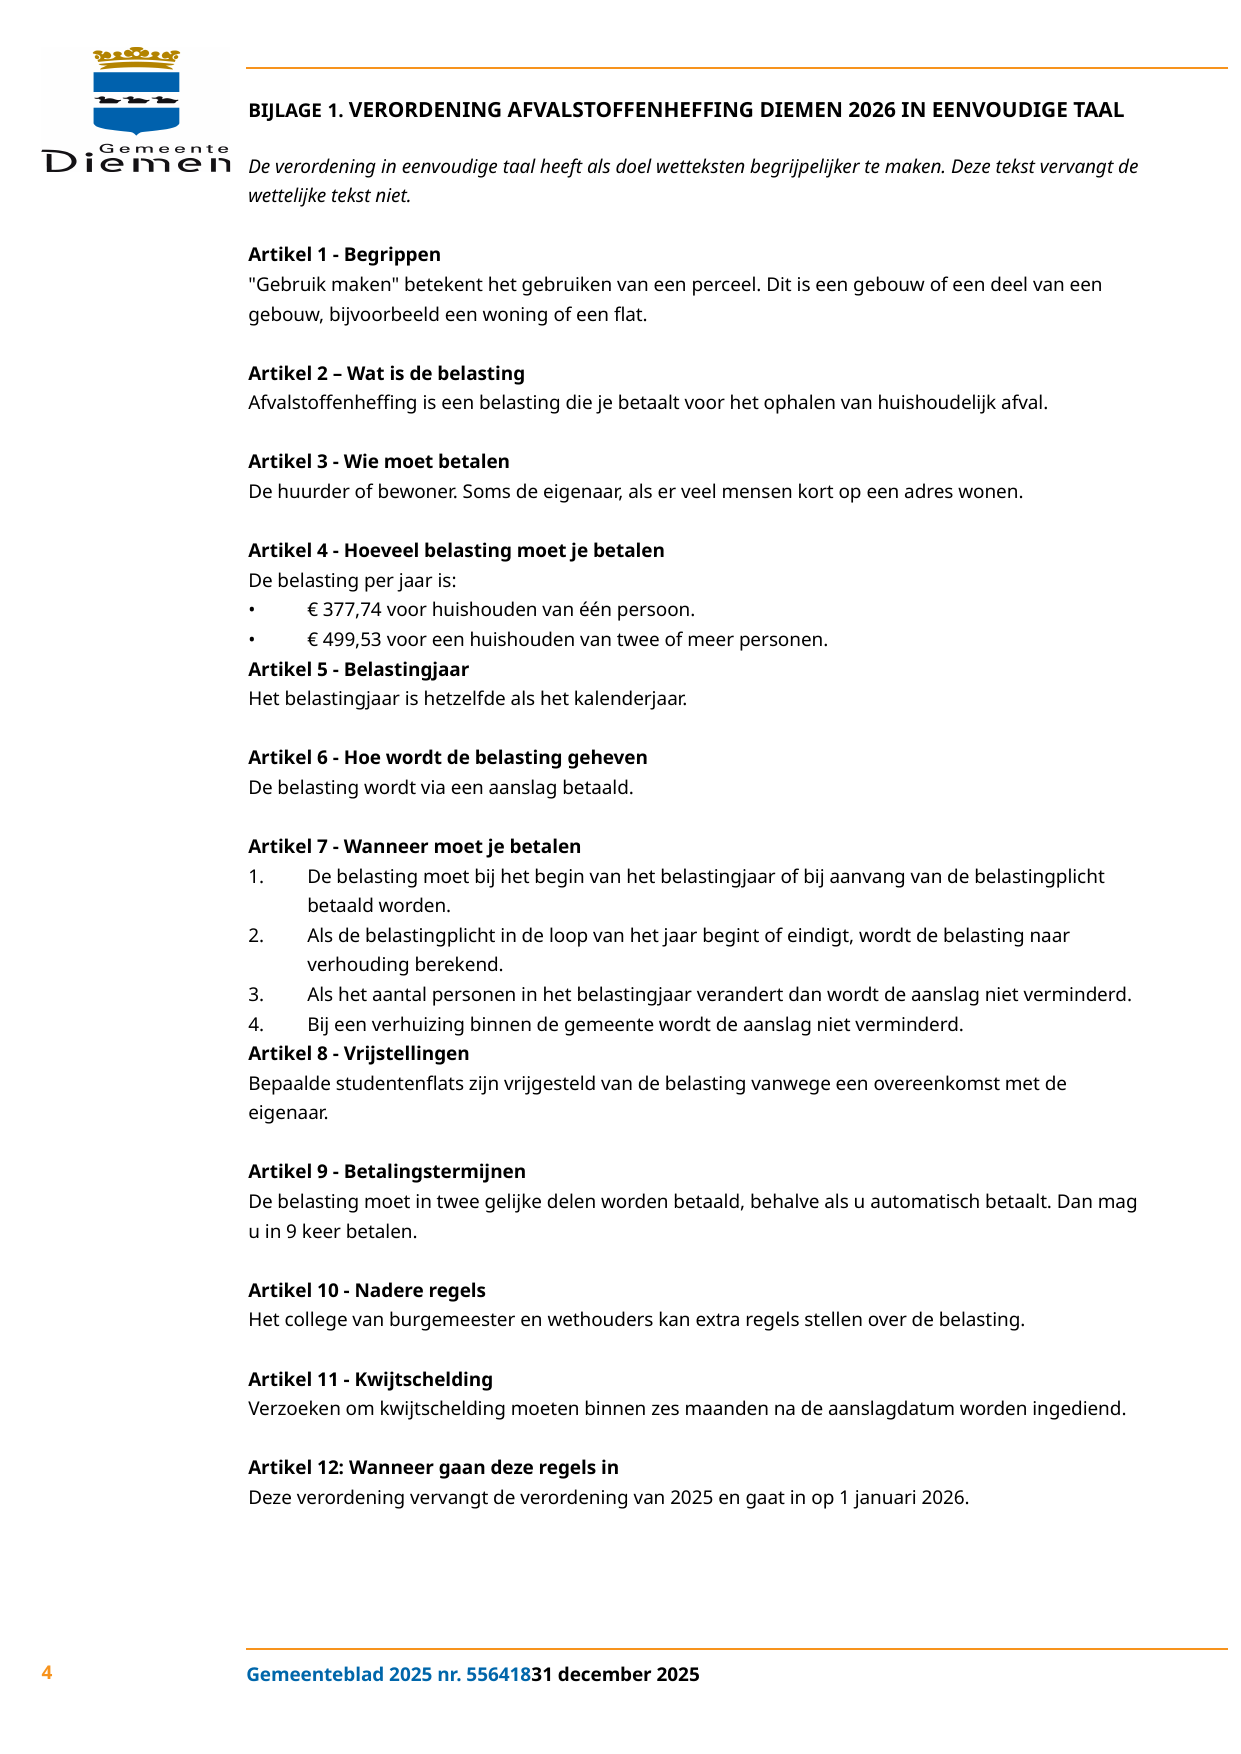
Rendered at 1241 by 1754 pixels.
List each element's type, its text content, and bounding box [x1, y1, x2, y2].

text Het belastingjaar is hetzelfde als het kalenderjaar. [248, 685, 1152, 711]
text BIJLAGE 1. VERORDENING AFVALSTOFFENHEFFING DIEMEN 2026 IN EENVOUDIGE TAAL [248, 95, 1152, 123]
text Artikel 11 - Kwijtschelding [248, 1366, 1152, 1392]
text Artikel 7 - Wanneer moet je betalen [248, 833, 1152, 859]
text De verordening in eenvoudige taal heeft als doel wetteksten begrijpelijker te maken. Deze tekst vervangt de wettelijke tekst niet. [248, 153, 1152, 208]
list De belasting moet bij het begin van het belastingjaar of bij aanvang van de belastingplicht betaald worden. [248, 863, 1152, 918]
text Artikel 2 – Wat is de belasting [248, 360, 1152, 386]
text Artikel 12: Wanneer gaan deze regels in [248, 1454, 1152, 1480]
text Het college van burgemeester en wethouders kan extra regels stellen over de belasting. [248, 1307, 1152, 1332]
text Artikel 6 - Hoe wordt de belasting geheven [248, 744, 1152, 770]
text Artikel 3 - Wie moet betalen [248, 449, 1152, 474]
text Deze verordening vervangt de verordening van 2025 en gaat in op 1 januari 2026. [248, 1484, 1152, 1510]
text De belasting per jaar is: [248, 567, 1152, 593]
text De belasting wordt via een aanslag betaald. [248, 774, 1152, 800]
text Artikel 4 - Hoeveel belasting moet je betalen [248, 537, 1152, 563]
list € 499,53 voor een huishouden van twee of meer personen. [248, 626, 1152, 652]
list Als het aantal personen in het belastingjaar verandert dan wordt de aanslag niet verminderd. [248, 981, 1152, 1007]
text De huurder of bewoner. Soms de eigenaar, als er veel mensen kort op een adres wonen. [248, 478, 1152, 504]
list Bij een verhuizing binnen de gemeente wordt de aanslag niet verminderd. [248, 1011, 1152, 1037]
list € 377,74 voor huishouden van één persoon. [248, 597, 1152, 622]
text Artikel 9 - Betalingstermijnen [248, 1159, 1152, 1184]
picture [41, 47, 231, 172]
text Afvalstoffenheffing is een belasting die je betaalt voor het ophalen van huishoudelijk afval. [248, 389, 1152, 415]
text Artikel 8 - Vrijstellingen [248, 1040, 1152, 1066]
list Als de belastingplicht in de loop van het jaar begint of eindigt, wordt de belasting naar verhouding berekend. [248, 922, 1152, 977]
text Artikel 1 - Begrippen [248, 242, 1152, 267]
text Bepaalde studentenflats zijn vrijgesteld van de belasting vanwege een overeenkomst met de eigenaar. [248, 1070, 1152, 1125]
text "Gebruik maken" betekent het gebruiken van een perceel. Dit is een gebouw of een deel van een gebouw, bijvoorbeeld een woning of een flat. [248, 271, 1152, 327]
text Artikel 5 - Belastingjaar [248, 656, 1152, 682]
text Verzoeken om kwijtschelding moeten binnen zes maanden na de aanslagdatum worden ingediend. [248, 1395, 1152, 1421]
text De belasting moet in twee gelijke delen worden betaald, behalve als u automatisch betaalt. Dan mag u in 9 keer betalen. [248, 1188, 1152, 1244]
text Artikel 10 - Nadere regels [248, 1277, 1152, 1303]
